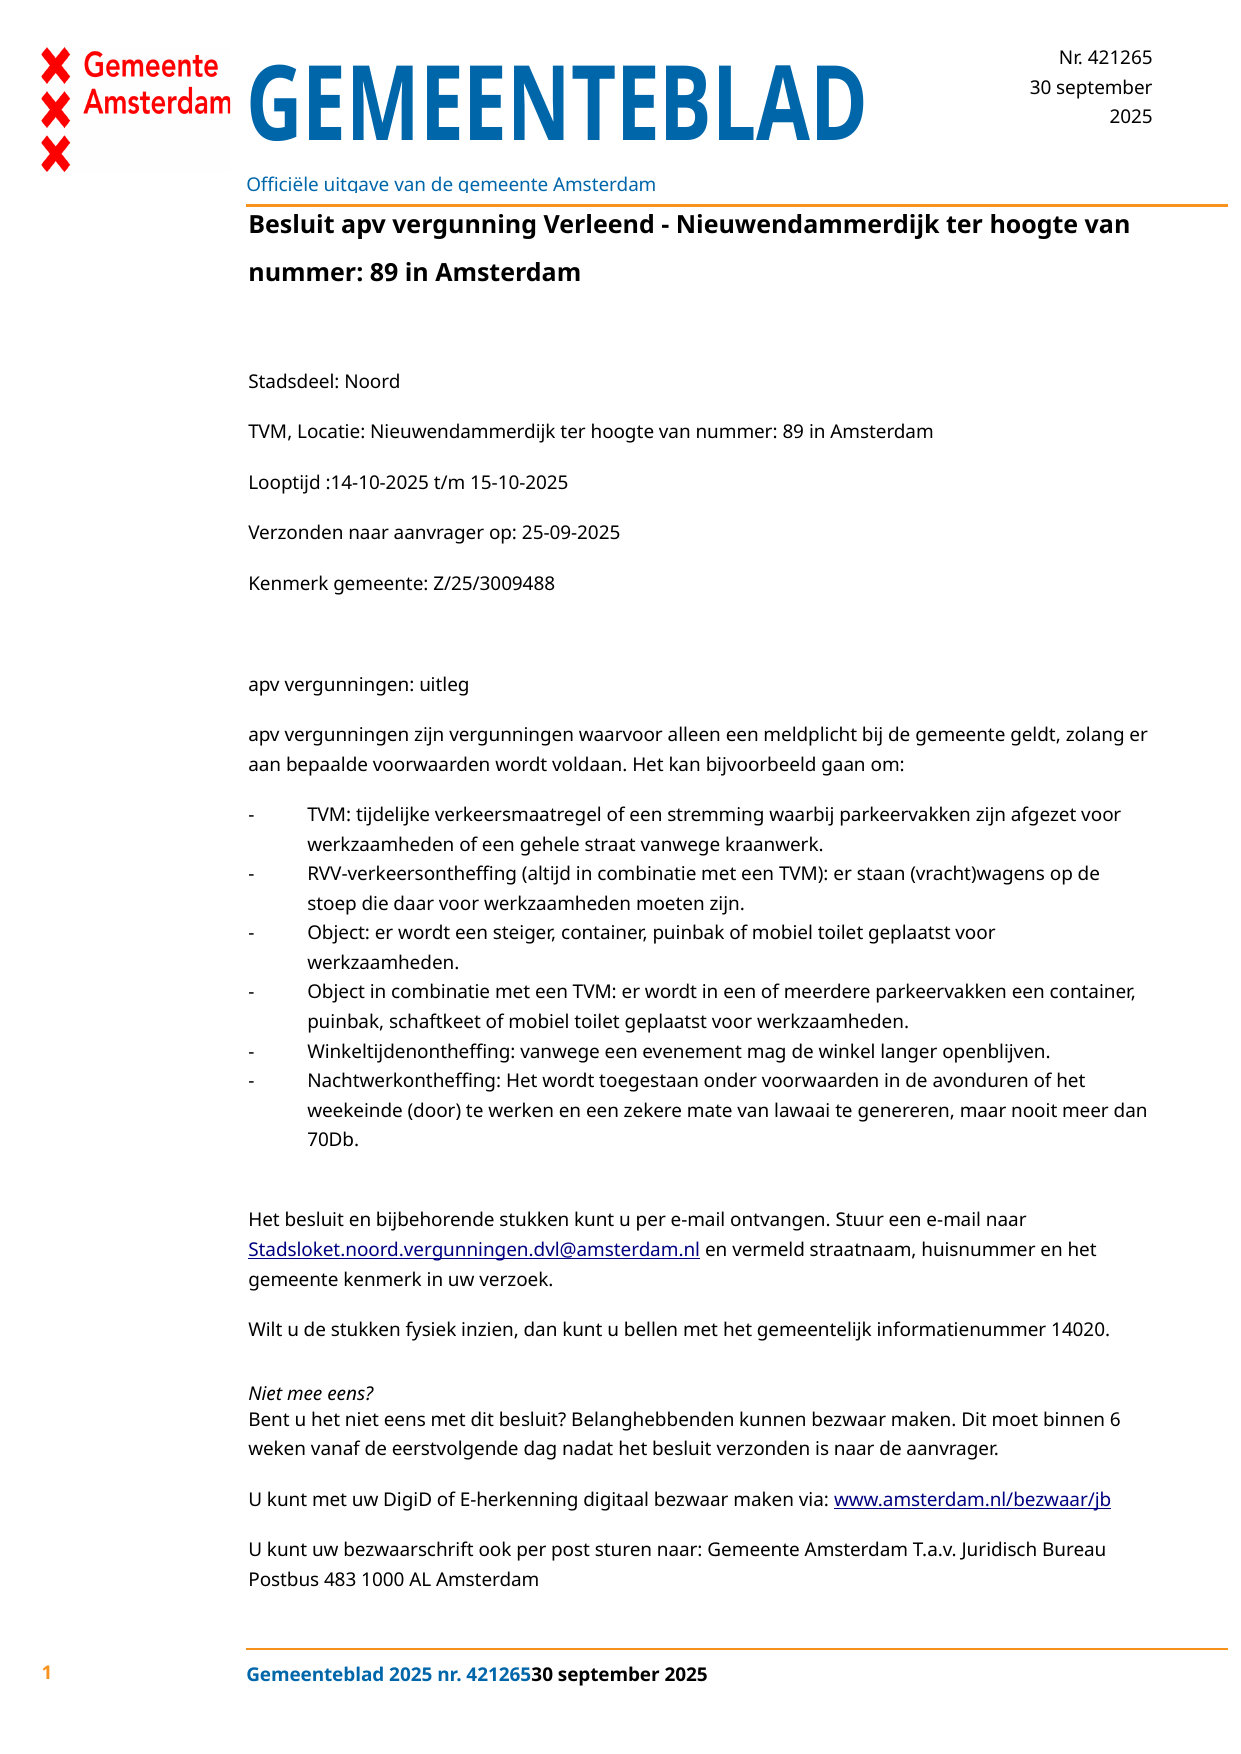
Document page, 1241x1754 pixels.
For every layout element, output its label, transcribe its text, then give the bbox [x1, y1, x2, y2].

list Nachtwerkontheffing: Het wordt toegestaan onder voorwaarden in de avonduren of het weekeinde (door) te werken en een zekere mate van lawaai te genereren, maar nooit meer dan 70Db. [248, 1067, 1152, 1152]
text Het besluit en bijbehorende stukken kunt u per e-mail ontvangen. Stuur een e-mail naar Stadsloket.noord.vergunningen.dvl@amsterdam.nl en vermeld straatnaam, huisnummer en het gemeente kenmerk in uw verzoek. [248, 1207, 1152, 1292]
text U kunt uw bezwaarschrift ook per post sturen naar: Gemeente Amsterdam T.a.v. Juridisch Bureau Postbus 483 1000 AL Amsterdam [248, 1536, 1152, 1592]
list RVV-verkeersontheffing (altijd in combinatie met een TVM): er staan (vracht)wagens op de stoep die daar voor werkzaamheden moeten zijn. [248, 860, 1152, 916]
text Stadsdeel: Noord [248, 368, 1152, 394]
picture [41, 47, 231, 172]
text Verzonden naar aanvrager op: 25-09-2025 [248, 519, 1152, 545]
text Kenmerk gemeente: Z/25/3009488 [248, 570, 1152, 596]
text Looptijd :14-10-2025 t/m 15-10-2025 [248, 469, 1152, 495]
text Bent u het niet eens met dit besluit? Belanghebbenden kunnen bezwaar maken. Dit moet binnen 6 weken vanaf de eerstvolgende dag nadat het besluit verzonden is naar de aanvrager. [248, 1406, 1152, 1461]
text Wilt u de stukken fysiek inzien, dan kunt u bellen met het gemeentelijk informatienummer 14020. [248, 1316, 1152, 1342]
text U kunt met uw DigiD of E-herkenning digitaal bezwaar maken via: www.amsterdam.nl/bezwaar/jb [248, 1486, 1152, 1512]
text apv vergunningen: uitleg [248, 671, 1152, 697]
list TVM: tijdelijke verkeersmaatregel of een stremming waarbij parkeervakken zijn afgezet voor werkzaamheden of een gehele straat vanwege kraanwerk. [248, 801, 1152, 857]
list Object in combinatie met een TVM: er wordt in een of meerdere parkeervakken een container, puinbak, schaftkeet of mobiel toilet geplaatst voor werkzaamheden. [248, 979, 1152, 1034]
text TVM, Locatie: Nieuwendammerdijk ter hoogte van nummer: 89 in Amsterdam [248, 419, 1152, 444]
text apv vergunningen zijn vergunningen waarvoor alleen een meldplicht bij de gemeente geldt, zolang er aan bepaalde voorwaarden wordt voldaan. Het kan bijvoorbeeld gaan om: [248, 721, 1152, 777]
text Besluit apv vergunning Verleend - Nieuwendammerdijk ter hoogte van nummer: 89 in Amsterdam [248, 207, 1152, 288]
list Winkeltijdenontheffing: vanwege een evenement mag de winkel langer openblijven. [248, 1038, 1152, 1064]
text Niet mee eens? [248, 1380, 1152, 1406]
list Object: er wordt een steiger, container, puinbak of mobiel toilet geplaatst voor werkzaamheden. [248, 919, 1152, 975]
